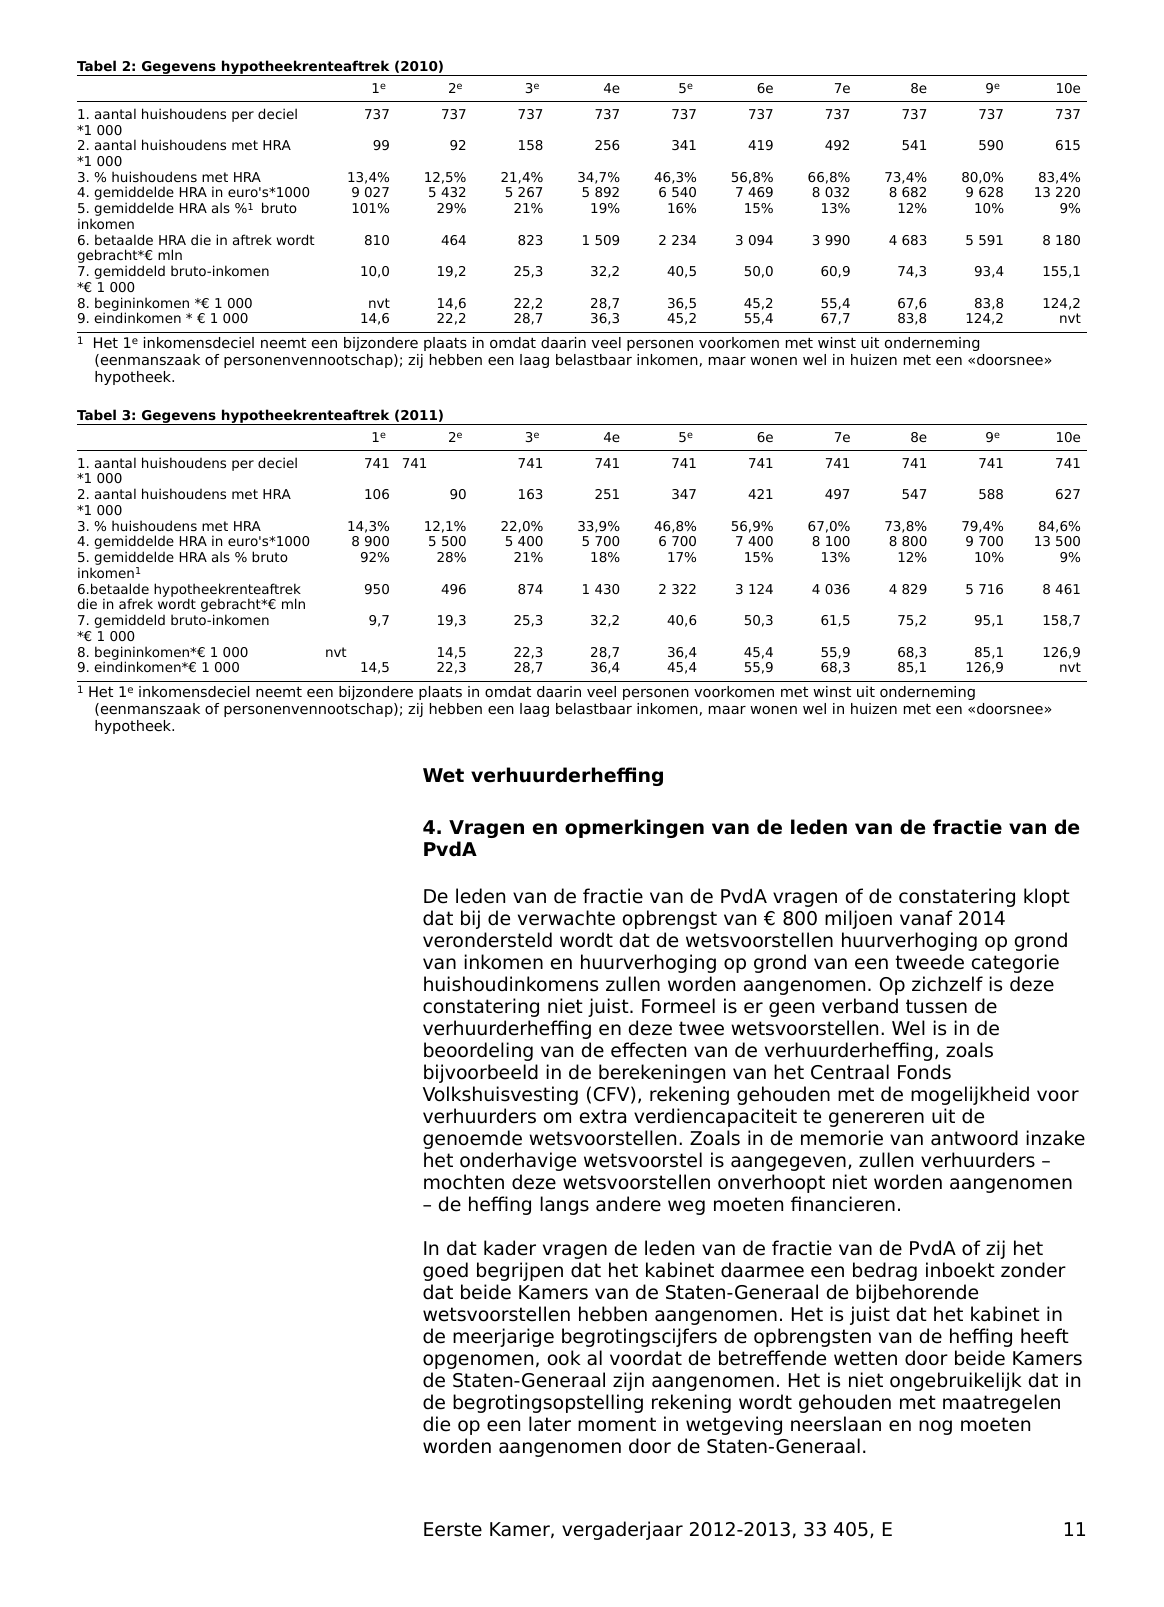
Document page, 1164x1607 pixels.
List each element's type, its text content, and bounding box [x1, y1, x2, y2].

table_cell 2. aantal huishoudens met HRA *1 000 [77, 487, 319, 518]
table_cell 823 [473, 233, 549, 264]
table_cell 22,0% [473, 519, 549, 534]
table_cell 5 591 [933, 233, 1010, 264]
table_cell 10e [1010, 425, 1087, 450]
table_cell 6.betaalde hypotheekrenteaftrek die in afrek wordt gebracht*€ mln [77, 581, 319, 613]
table_cell 55,9 [780, 644, 856, 660]
table_cell 8 032 [780, 185, 856, 201]
table_cell 10% [933, 550, 1010, 581]
table_cell 55,9 [703, 660, 779, 681]
table_cell 46,8% [626, 519, 703, 534]
table_cell 32,2 [549, 613, 626, 644]
table_cell 1 Het 1e inkomensdeciel neemt een bijzondere plaats in omdat daarin veel personen voorkomen met winst uit onderneming (eenmanszaak of personenvennootschap); zij hebben een laag belastbaar inkomen, maar wonen wel in huizen met een «doorsnee» hypotheek. [77, 333, 1087, 386]
table_cell 9e [933, 76, 1010, 101]
table_cell 9 628 [933, 185, 1010, 201]
table_cell 1. aantal huishoudens per deciel *1 000 [77, 451, 319, 487]
table_cell 83,8 [933, 295, 1010, 311]
table_cell 73,8% [856, 519, 933, 534]
table_cell 737 [549, 102, 626, 138]
table_cell 7 469 [703, 185, 779, 201]
table_cell 12% [856, 550, 933, 581]
table_cell 12,1% [396, 519, 472, 534]
table_cell 80,0% [933, 170, 1010, 185]
table_cell 588 [933, 487, 1010, 518]
table_cell 36,3 [549, 311, 626, 332]
table_cell 67,6 [856, 295, 933, 311]
table_cell 79,4% [933, 519, 1010, 534]
table_cell nvt [1010, 660, 1087, 681]
table_cell 163 [473, 487, 549, 518]
table_cell 4 036 [780, 581, 856, 613]
table_cell 67,7 [780, 311, 856, 332]
table_cell 741 [626, 451, 703, 487]
table_cell 737 [626, 102, 703, 138]
table_cell 7. gemiddeld bruto-inkomen *€ 1 000 [77, 613, 319, 644]
table_cell 73,4% [856, 170, 933, 185]
table_cell 341 [626, 138, 703, 169]
table_cell 12,5% [396, 170, 472, 185]
table_cell 36,5 [626, 295, 703, 311]
table_cell 421 [703, 487, 779, 518]
table_cell 5 432 [396, 185, 472, 201]
table_cell 5 500 [396, 534, 472, 550]
table_cell 68,3 [780, 660, 856, 681]
table_cell 9,7 [319, 613, 396, 644]
table_cell 497 [780, 487, 856, 518]
table_cell 874 [473, 581, 549, 613]
table_cell 8 100 [780, 534, 856, 550]
table_cell 9 027 [319, 185, 396, 201]
table_header Tabel 3: Gegevens hypotheekrenteaftrek (2011) [77, 408, 1087, 424]
table_cell 60,9 [780, 264, 856, 295]
table_cell 90 [396, 487, 472, 518]
table_cell 5 700 [549, 534, 626, 550]
table_cell 85,1 [933, 644, 1010, 660]
table_cell 36,4 [626, 644, 703, 660]
table_cell 737 [473, 102, 549, 138]
table_cell 8. begininkomen*€ 1 000 [77, 644, 319, 660]
table_cell 737 [319, 102, 396, 138]
subtitle Wet verhuurderheffing [422, 765, 1087, 787]
table_cell 55,4 [703, 311, 779, 332]
table_cell 741 [549, 451, 626, 487]
table_cell 4 683 [856, 233, 933, 264]
text De leden van de fractie van de PvdA vragen of de constatering klopt dat bij de verwachte opbrengst van € 800 miljoen vanaf 2014 verondersteld wordt dat de wetsvoorstellen huurverhoging op grond van inkomen en huurverhoging op grond van een tweede categorie huishoudinkomens zullen worden aangenomen. Op zichzelf is deze constatering niet juist. Formeel is er geen verband tussen de verhuurderheffing en deze twee wetsvoorstellen. Wel is in de beoordeling van de effecten van de verhuurderheffing, zoals bijvoorbeeld in de berekeningen van het Centraal Fonds Volkshuisvesting (CFV), rekening gehouden met de mogelijkheid voor verhuurders om extra verdiencapaciteit te genereren uit de genoemde wetsvoorstellen. Zoals in de memorie van antwoord inzake het onderhavige wetsvoorstel is aangegeven, zullen verhuurders – mochten deze wetsvoorstellen onverhoopt niet worden aangenomen – de heffing langs andere weg moeten financieren. [422, 886, 1087, 1216]
table_cell 7 400 [703, 534, 779, 550]
table_cell 25,3 [473, 613, 549, 644]
table_cell 45,4 [626, 660, 703, 681]
table_cell 68,3 [856, 644, 933, 660]
table_cell 67,0% [780, 519, 856, 534]
table_cell 5 716 [933, 581, 1010, 613]
table_cell 75,2 [856, 613, 933, 644]
table_cell 22,2 [396, 311, 472, 332]
table_cell 8 461 [1010, 581, 1087, 613]
table_cell 8. begininkomen *€ 1 000 [77, 295, 319, 311]
table_cell 22,2 [473, 295, 549, 311]
table_cell 124,2 [1010, 295, 1087, 311]
table_cell 95,1 [933, 613, 1010, 644]
table_cell 464 [396, 233, 472, 264]
table_cell 92 [396, 138, 472, 169]
table_cell 28,7 [549, 644, 626, 660]
table_cell 741 [319, 451, 396, 487]
table_cell 8 900 [319, 534, 396, 550]
table_cell 810 [319, 233, 396, 264]
table_cell 21,4% [473, 170, 549, 185]
table_cell 19,3 [396, 613, 472, 644]
table_cell 83,4% [1010, 170, 1087, 185]
table_cell 419 [703, 138, 779, 169]
table_cell 15% [703, 550, 779, 581]
table_cell 1. aantal huishoudens per deciel *1 000 [77, 102, 319, 138]
table_cell 6e [703, 425, 779, 450]
table_cell 56,8% [703, 170, 779, 185]
table_cell 251 [549, 487, 626, 518]
text In dat kader vragen de leden van de fractie van de PvdA of zij het goed begrijpen dat het kabinet daarmee een bedrag inboekt zonder dat beide Kamers van de Staten-Generaal de bijbehorende wetsvoorstellen hebben aangenomen. Het is juist dat het kabinet in de meerjarige begrotingscijfers de opbrengsten van de heffing heeft opgenomen, ook al voordat de betreffende wetten door beide Kamers de Staten-Generaal zijn aangenomen. Het is niet ongebruikelijk dat in de begrotingsopstelling rekening wordt gehouden met maatregelen die op een later moment in wetgeving neerslaan en nog moeten worden aangenomen door de Staten-Generaal. [422, 1238, 1087, 1458]
table_cell 5 892 [549, 185, 626, 201]
table_cell 2e [396, 425, 472, 450]
table_cell 21% [473, 550, 549, 581]
table_cell 14,5 [319, 660, 396, 681]
table_cell 5. gemiddelde HRA als %1 bruto inkomen [77, 201, 319, 232]
table_cell 101% [319, 201, 396, 232]
table_cell 40,5 [626, 264, 703, 295]
table_cell 1 509 [549, 233, 626, 264]
table_cell 5 400 [473, 534, 549, 550]
table_cell 2. aantal huishoudens met HRA *1 000 [77, 138, 319, 169]
table_cell 13,4% [319, 170, 396, 185]
table_cell 55,4 [780, 295, 856, 311]
table_cell 33,9% [549, 519, 626, 534]
table_cell 7e [780, 425, 856, 450]
table_cell 28,7 [549, 295, 626, 311]
table_cell 36,4 [549, 660, 626, 681]
table_cell 9% [1010, 201, 1087, 232]
table_cell 3e [473, 76, 549, 101]
table_cell 541 [856, 138, 933, 169]
table_cell 737 [780, 102, 856, 138]
table_cell 615 [1010, 138, 1087, 169]
table_cell 158,7 [1010, 613, 1087, 644]
table_cell 13 220 [1010, 185, 1087, 201]
subtitle 4. Vragen en opmerkingen van de leden van de fractie van de PvdA [422, 817, 1087, 861]
table_cell 32,2 [549, 264, 626, 295]
table_cell 158 [473, 138, 549, 169]
table_cell 590 [933, 138, 1010, 169]
table_cell 737 [703, 102, 779, 138]
table_cell 84,6% [1010, 519, 1087, 534]
table_cell 83,8 [856, 311, 933, 332]
table_cell 40,6 [626, 613, 703, 644]
table_cell 4e [549, 76, 626, 101]
table_cell 10e [1010, 76, 1087, 101]
table_cell 29% [396, 201, 472, 232]
table_cell 106 [319, 487, 396, 518]
table_cell 4. gemiddelde HRA in euro's*1000 [77, 185, 319, 201]
table_cell 10,0 [319, 264, 396, 295]
table_cell 85,1 [856, 660, 933, 681]
table_cell 8 800 [856, 534, 933, 550]
table_cell 1 430 [549, 581, 626, 613]
table_cell 45,2 [626, 311, 703, 332]
table_cell 45,4 [703, 644, 779, 660]
table_cell 741 [780, 451, 856, 487]
table_cell 6. betaalde HRA die in aftrek wordt gebracht*€ mln [77, 233, 319, 264]
table_cell 737 [856, 102, 933, 138]
table_cell 5 267 [473, 185, 549, 201]
table_cell 4 829 [856, 581, 933, 613]
table_cell 10% [933, 201, 1010, 232]
table_cell 9. eindinkomen*€ 1 000 [77, 660, 319, 681]
table_cell 1e [319, 76, 396, 101]
table_cell 17% [626, 550, 703, 581]
table_cell 9e [933, 425, 1010, 450]
table_cell 3. % huishoudens met HRA [77, 170, 319, 185]
table_cell 256 [549, 138, 626, 169]
table_cell 28% [396, 550, 472, 581]
table_cell 950 [319, 581, 396, 613]
table_cell 9% [1010, 550, 1087, 581]
table_cell 3. % huishoudens met HRA [77, 519, 319, 534]
table_cell 3 124 [703, 581, 779, 613]
table_cell 9 700 [933, 534, 1010, 550]
table_cell 14,3% [319, 519, 396, 534]
table_cell 61,5 [780, 613, 856, 644]
table_cell 3 990 [780, 233, 856, 264]
table_cell 741 [1010, 451, 1087, 487]
table_cell 28,7 [473, 311, 549, 332]
table_cell [77, 425, 319, 450]
table_cell 741 [933, 451, 1010, 487]
table_cell 5e [626, 76, 703, 101]
table_cell 56,9% [703, 519, 779, 534]
table_cell 22,3 [473, 644, 549, 660]
table_cell 741 [856, 451, 933, 487]
table_cell 13% [780, 550, 856, 581]
table_cell 66,8% [780, 170, 856, 185]
table_cell 74,3 [856, 264, 933, 295]
table_cell 4. gemiddelde HRA in euro's*1000 [77, 534, 319, 550]
table_cell 547 [856, 487, 933, 518]
table_cell 14,5 [396, 644, 472, 660]
table_cell 14,6 [396, 295, 472, 311]
table_cell 16% [626, 201, 703, 232]
table_cell 8 180 [1010, 233, 1087, 264]
table_header Tabel 2: Gegevens hypotheekrenteaftrek (2010) [77, 59, 1087, 75]
table_cell 8e [856, 76, 933, 101]
table_cell 126,9 [1010, 644, 1087, 660]
table_cell 4e [549, 425, 626, 450]
table_cell 19,2 [396, 264, 472, 295]
table_cell 6 700 [626, 534, 703, 550]
table_cell 12% [856, 201, 933, 232]
table_cell 8 682 [856, 185, 933, 201]
table_cell 2 234 [626, 233, 703, 264]
table_cell 6 540 [626, 185, 703, 201]
table_cell 25,3 [473, 264, 549, 295]
table_cell 19% [549, 201, 626, 232]
table_cell 92% [319, 550, 396, 581]
table_cell 45,2 [703, 295, 779, 311]
table_cell 496 [396, 581, 472, 613]
table_cell 28,7 [473, 660, 549, 681]
table_cell 21% [473, 201, 549, 232]
table_cell 99 [319, 138, 396, 169]
table_cell 737 [1010, 102, 1087, 138]
table_cell 7. gemiddeld bruto-inkomen *€ 1 000 [77, 264, 319, 295]
table_cell 18% [549, 550, 626, 581]
table_cell 50,0 [703, 264, 779, 295]
table_cell 155,1 [1010, 264, 1087, 295]
table_cell 93,4 [933, 264, 1010, 295]
table_cell 22,3 [396, 660, 472, 681]
table_cell 50,3 [703, 613, 779, 644]
table_cell 741 [703, 451, 779, 487]
table_cell 2 322 [626, 581, 703, 613]
table_cell 741 [473, 451, 549, 487]
table_cell 13 500 [1010, 534, 1087, 550]
table_cell 6e [703, 76, 779, 101]
table_cell 5. gemiddelde HRA als % bruto inkomen1 [77, 550, 319, 581]
table_cell 3e [473, 425, 549, 450]
table_cell 3 094 [703, 233, 779, 264]
table_cell 737 [396, 102, 472, 138]
table_cell nvt [319, 295, 396, 311]
table_cell 1e [319, 425, 396, 450]
table_cell 347 [626, 487, 703, 518]
table_cell 46,3% [626, 170, 703, 185]
table_cell 741 [396, 451, 472, 487]
table_cell 8e [856, 425, 933, 450]
table_cell 5e [626, 425, 703, 450]
table_cell 15% [703, 201, 779, 232]
table_cell [77, 76, 319, 101]
table_cell 737 [933, 102, 1010, 138]
table_cell 13% [780, 201, 856, 232]
table_cell nvt [319, 644, 396, 660]
table_cell 2e [396, 76, 472, 101]
table_cell 124,2 [933, 311, 1010, 332]
table_cell 34,7% [549, 170, 626, 185]
table_cell 14,6 [319, 311, 396, 332]
table_cell 126,9 [933, 660, 1010, 681]
table_cell 9. eindinkomen * € 1 000 [77, 311, 319, 332]
table_cell 627 [1010, 487, 1087, 518]
table_cell nvt [1010, 311, 1087, 332]
table_cell 1 Het 1e inkomensdeciel neemt een bijzondere plaats in omdat daarin veel personen voorkomen met winst uit onderneming (eenmanszaak of personenvennootschap); zij hebben een laag belastbaar inkomen, maar wonen wel in huizen met een «doorsnee» hypotheek. [77, 682, 1087, 735]
table_cell 7e [780, 76, 856, 101]
table_cell 492 [780, 138, 856, 169]
